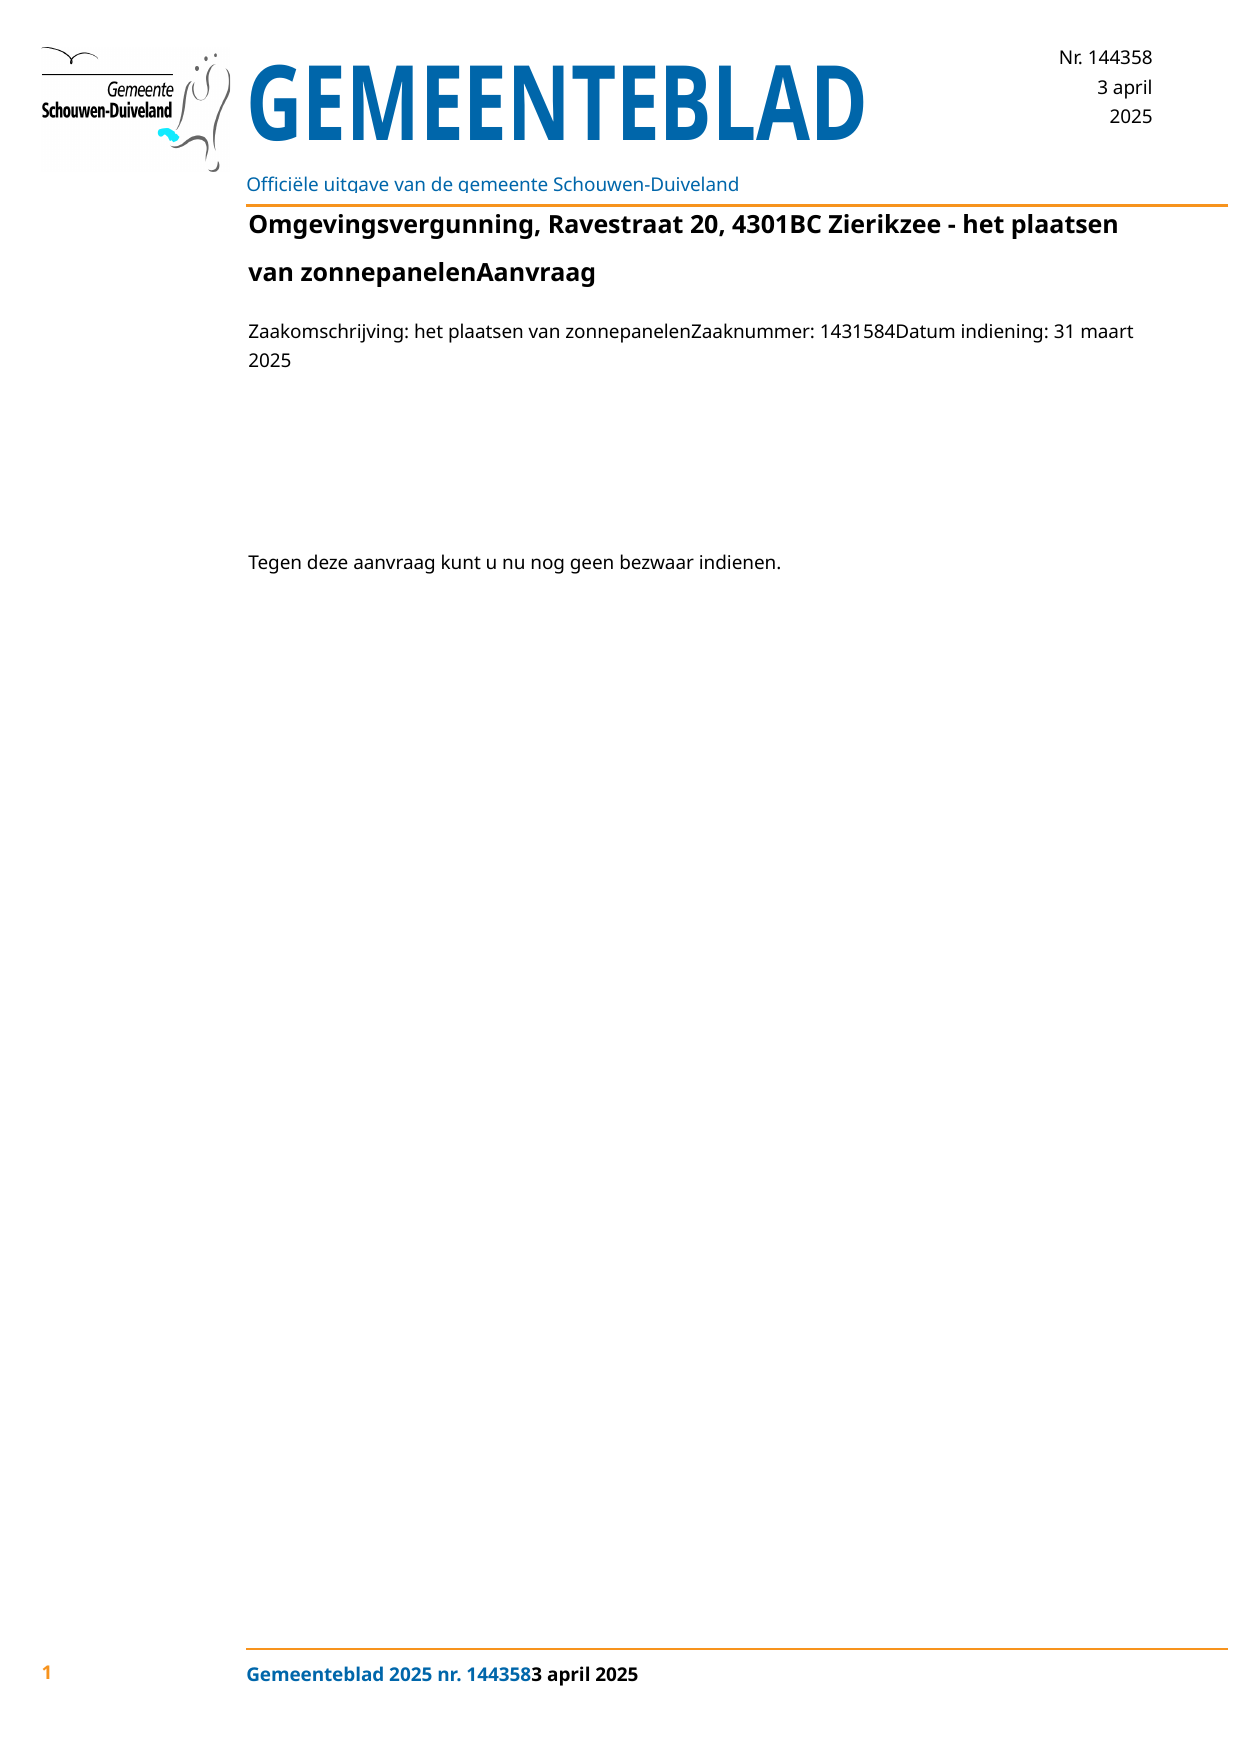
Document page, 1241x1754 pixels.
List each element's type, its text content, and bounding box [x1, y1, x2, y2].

picture [41, 47, 231, 172]
text Tegen deze aanvraag kunt u nu nog geen bezwaar indienen. [248, 549, 1152, 575]
text Zaakomschrijving: het plaatsen van zonnepanelenZaaknummer: 1431584Datum indiening: 31 maart 2025 [248, 318, 1152, 373]
text Omgevingsvergunning, Ravestraat 20, 4301BC Zierikzee - het plaatsen van zonnepanelenAanvraag [248, 207, 1152, 288]
